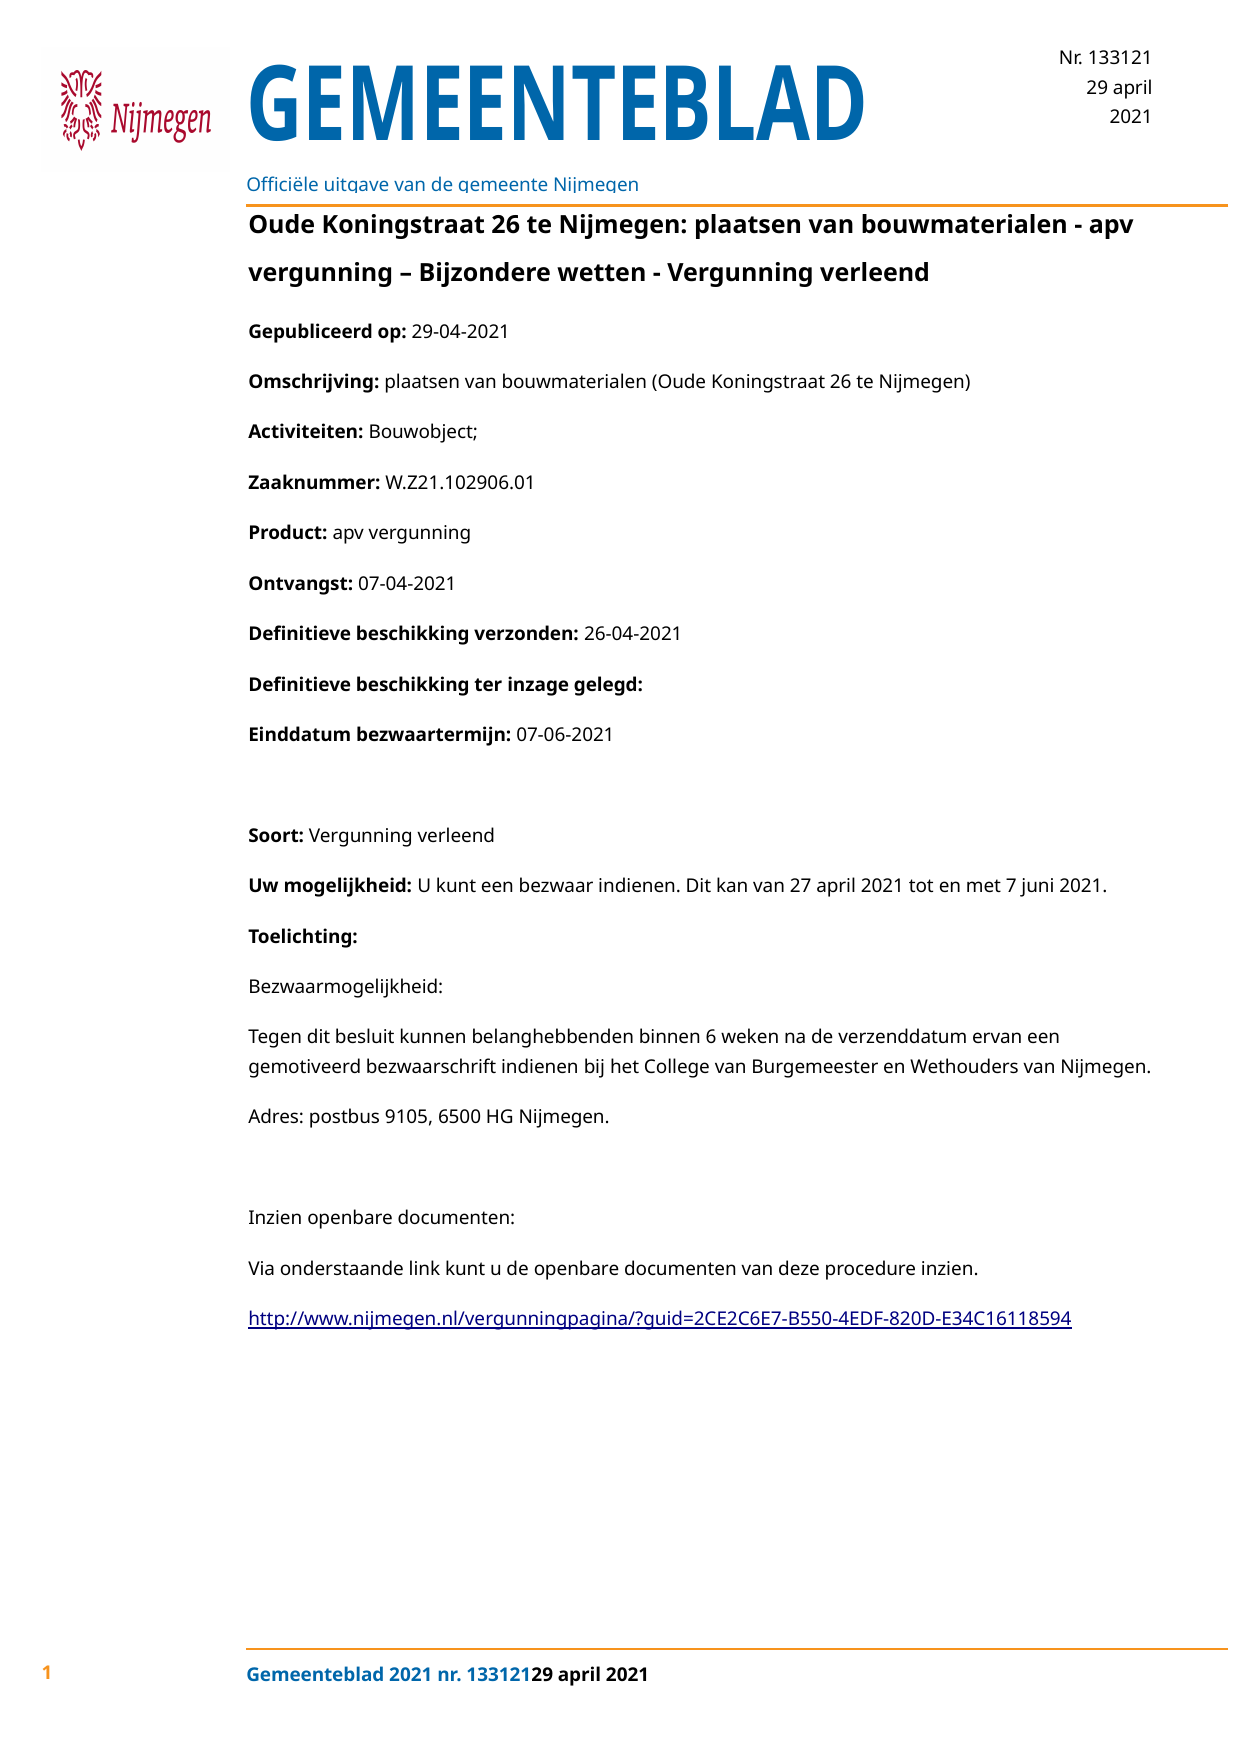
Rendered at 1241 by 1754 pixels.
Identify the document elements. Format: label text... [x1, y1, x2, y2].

text Adres: postbus 9105, 6500 HG Nijmegen. [248, 1104, 1152, 1129]
text Activiteiten: Bouwobject; [248, 419, 1152, 444]
picture [41, 47, 231, 172]
text Inzien openbare documenten: [248, 1204, 1152, 1230]
text Definitieve beschikking verzonden: 26-04-2021 [248, 620, 1152, 646]
text Bezwaarmogelijkheid: [248, 973, 1152, 999]
text Zaaknummer: W.Z21.102906.01 [248, 469, 1152, 495]
text Via onderstaande link kunt u de openbare documenten van deze procedure inzien. [248, 1255, 1152, 1281]
text Soort: Vergunning verleend [248, 822, 1152, 848]
text Einddatum bezwaartermijn: 07-06-2021 [248, 721, 1152, 747]
text http://www.nijmegen.nl/vergunningpagina/?guid=2CE2C6E7-B550-4EDF-820D-E34C16118594 [248, 1305, 1152, 1331]
text Uw mogelijkheid: U kunt een bezwaar indienen. Dit kan van 27 april 2021 tot en met 7 juni 2021. [248, 872, 1152, 898]
text Ontvangst: 07-04-2021 [248, 570, 1152, 596]
text Definitieve beschikking ter inzage gelegd: [248, 671, 1152, 697]
text Tegen dit besluit kunnen belanghebbenden binnen 6 weken na de verzenddatum ervan een gemotiveerd bezwaarschrift indienen bij het College van Burgemeester en Wethouders van Nijmegen. [248, 1024, 1152, 1079]
text Product: apv vergunning [248, 519, 1152, 545]
text Toelichting: [248, 923, 1152, 949]
text Gepubliceerd op: 29-04-2021 [248, 318, 1152, 344]
text Omschrijving: plaatsen van bouwmaterialen (Oude Koningstraat 26 te Nijmegen) [248, 368, 1152, 394]
text Oude Koningstraat 26 te Nijmegen: plaatsen van bouwmaterialen - apv vergunning – Bijzondere wetten - Vergunning verleend [248, 207, 1152, 288]
